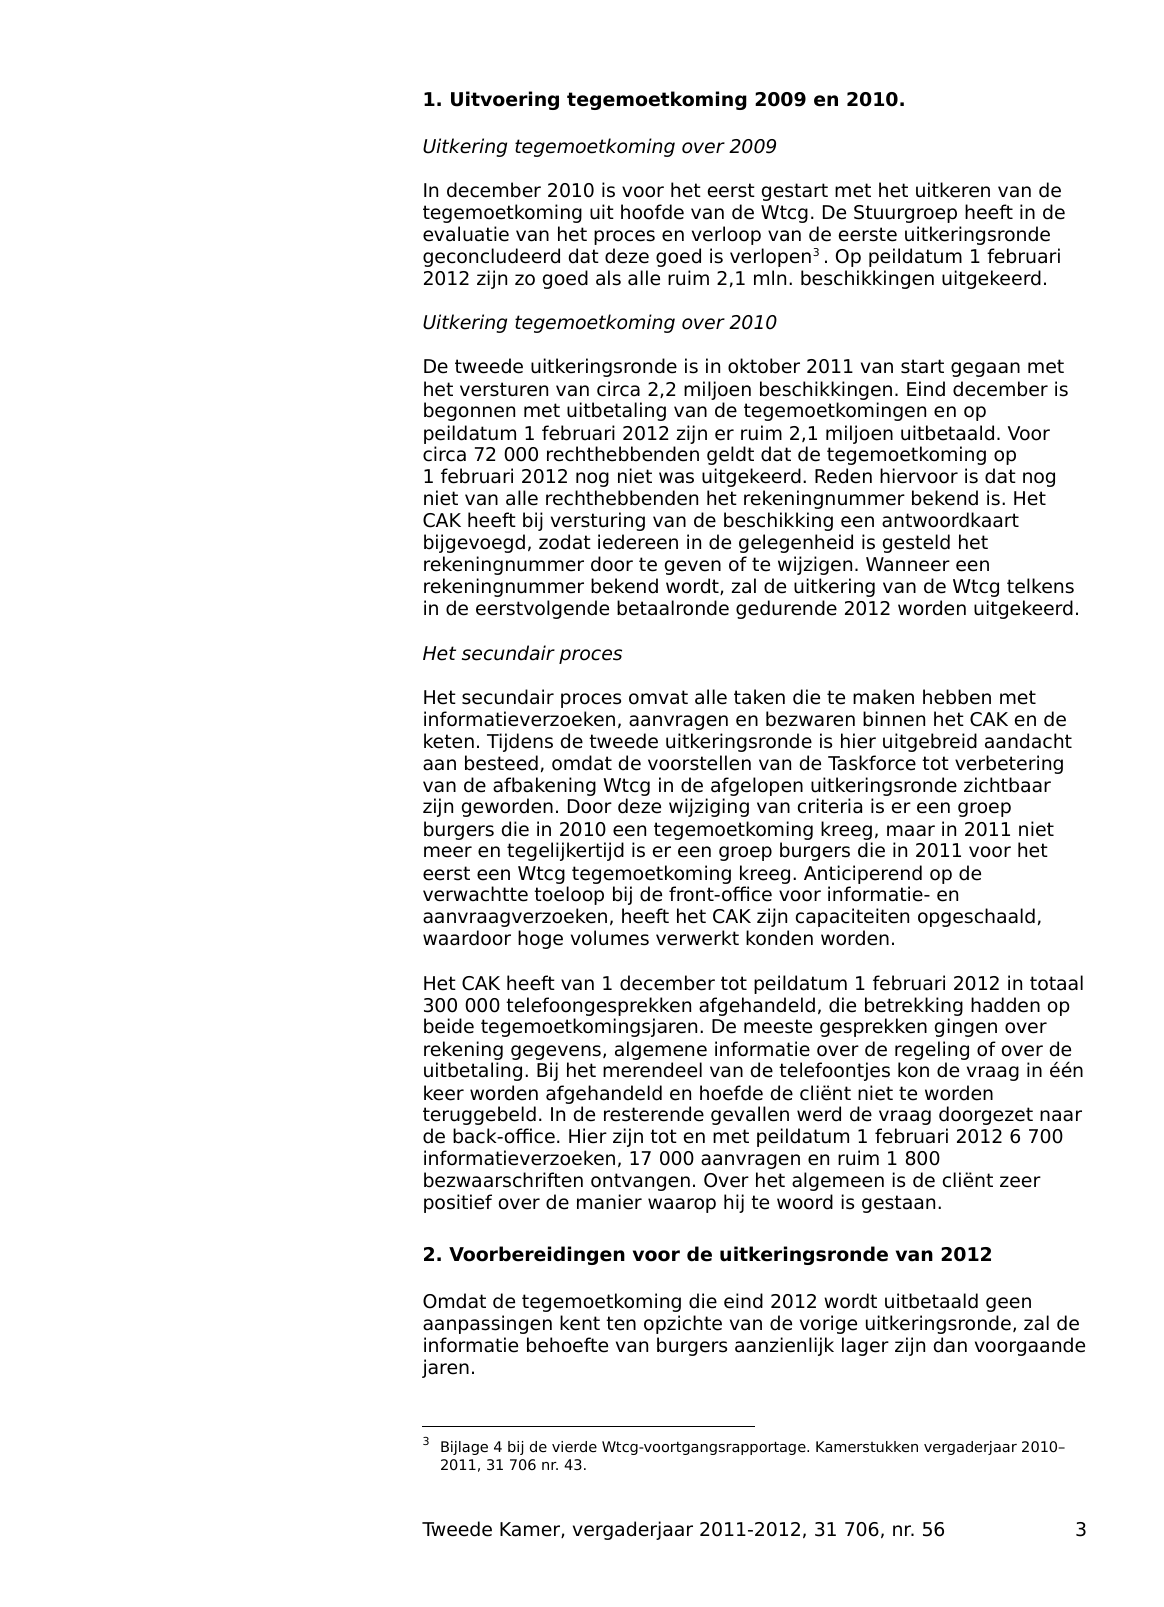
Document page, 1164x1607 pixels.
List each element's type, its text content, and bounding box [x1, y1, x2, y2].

text Het CAK heeft van 1 december tot peildatum 1 februari 2012 in totaal 300 000 telefoongesprekken afgehandeld, die betrekking hadden op beide tegemoetkomingsjaren. De meeste gesprekken gingen over rekening gegevens, algemene informatie over de regeling of over de uitbetaling. Bij het merendeel van de telefoontjes kon de vraag in één keer worden afgehandeld en hoefde de cliënt niet te worden teruggebeld. In de resterende gevallen werd de vraag doorgezet naar de back-office. Hier zijn tot en met peildatum 1 februari 2012 6 700 informatieverzoeken, 17 000 aanvragen en ruim 1 800 bezwaarschriften ontvangen. Over het algemeen is de cliënt zeer positief over de manier waarop hij te woord is gestaan. [422, 972, 1087, 1214]
text De tweede uitkeringsronde is in oktober 2011 van start gegaan met het versturen van circa 2,2 miljoen beschikkingen. Eind december is begonnen met uitbetaling van de tegemoetkomingen en op peildatum 1 februari 2012 zijn er ruim 2,1 miljoen uitbetaald. Voor circa 72 000 rechthebbenden geldt dat de tegemoetkoming op 1 februari 2012 nog niet was uitgekeerd. Reden hiervoor is dat nog niet van alle rechthebbenden het rekeningnummer bekend is. Het CAK heeft bij versturing van de beschikking een antwoordkaart bijgevoegd, zodat iedereen in de gelegenheid is gesteld het rekeningnummer door te geven of te wijzigen. Wanneer een rekeningnummer bekend wordt, zal de uitkering van de Wtcg telkens in de eerstvolgende betaalronde gedurende 2012 worden uitgekeerd. [422, 356, 1087, 620]
text Het secundair proces omvat alle taken die te maken hebben met informatieverzoeken, aanvragen en bezwaren binnen het CAK en de keten. Tijdens de tweede uitkeringsronde is hier uitgebreid aandacht aan besteed, omdat de voorstellen van de Taskforce tot verbetering van de afbakening Wtcg in de afgelopen uitkeringsronde zichtbaar zijn geworden. Door deze wijziging van criteria is er een groep burgers die in 2010 een tegemoetkoming kreeg, maar in 2011 niet meer en tegelijkertijd is er een groep burgers die in 2011 voor het eerst een Wtcg tegemoetkoming kreeg. Anticiperend op de verwachtte toeloop bij de front-office voor informatie- en aanvraagverzoeken, heeft het CAK zijn capaciteiten opgeschaald, waardoor hoge volumes verwerkt konden worden. [422, 687, 1087, 950]
subtitle 1. Uitvoering tegemoetkoming 2009 en 2010. [422, 89, 1087, 111]
text In december 2010 is voor het eerst gestart met het uitkeren van de tegemoetkoming uit hoofde van de Wtcg. De Stuurgroep heeft in de evaluatie van het proces en verloop van de eerste uitkeringsronde geconcludeerd dat deze goed is verlopen. Op peildatum 1 februari 2012 zijn zo goed als alle ruim 2,1 mln. beschikkingen uitgekeerd. [422, 180, 1087, 290]
subtitle Het secundair proces [422, 642, 1087, 664]
text Omdat de tegemoetkoming die eind 2012 wordt uitbetaald geen aanpassingen kent ten opzichte van de vorige uitkeringsronde, zal de informatie behoefte van burgers aanzienlijk lager zijn dan voorgaande jaren. [422, 1291, 1087, 1379]
subtitle Uitkering tegemoetkoming over 2009 [422, 136, 1087, 158]
text Bijlage 4 bij de vierde Wtcg-voortgangsrapportage. Kamerstukken vergaderjaar 2010–2011, 31 706 nr. 43. [422, 1435, 1087, 1474]
subtitle 2. Voorbereidingen voor de uitkeringsronde van 2012 [422, 1244, 1087, 1266]
subtitle Uitkering tegemoetkoming over 2010 [422, 312, 1087, 334]
